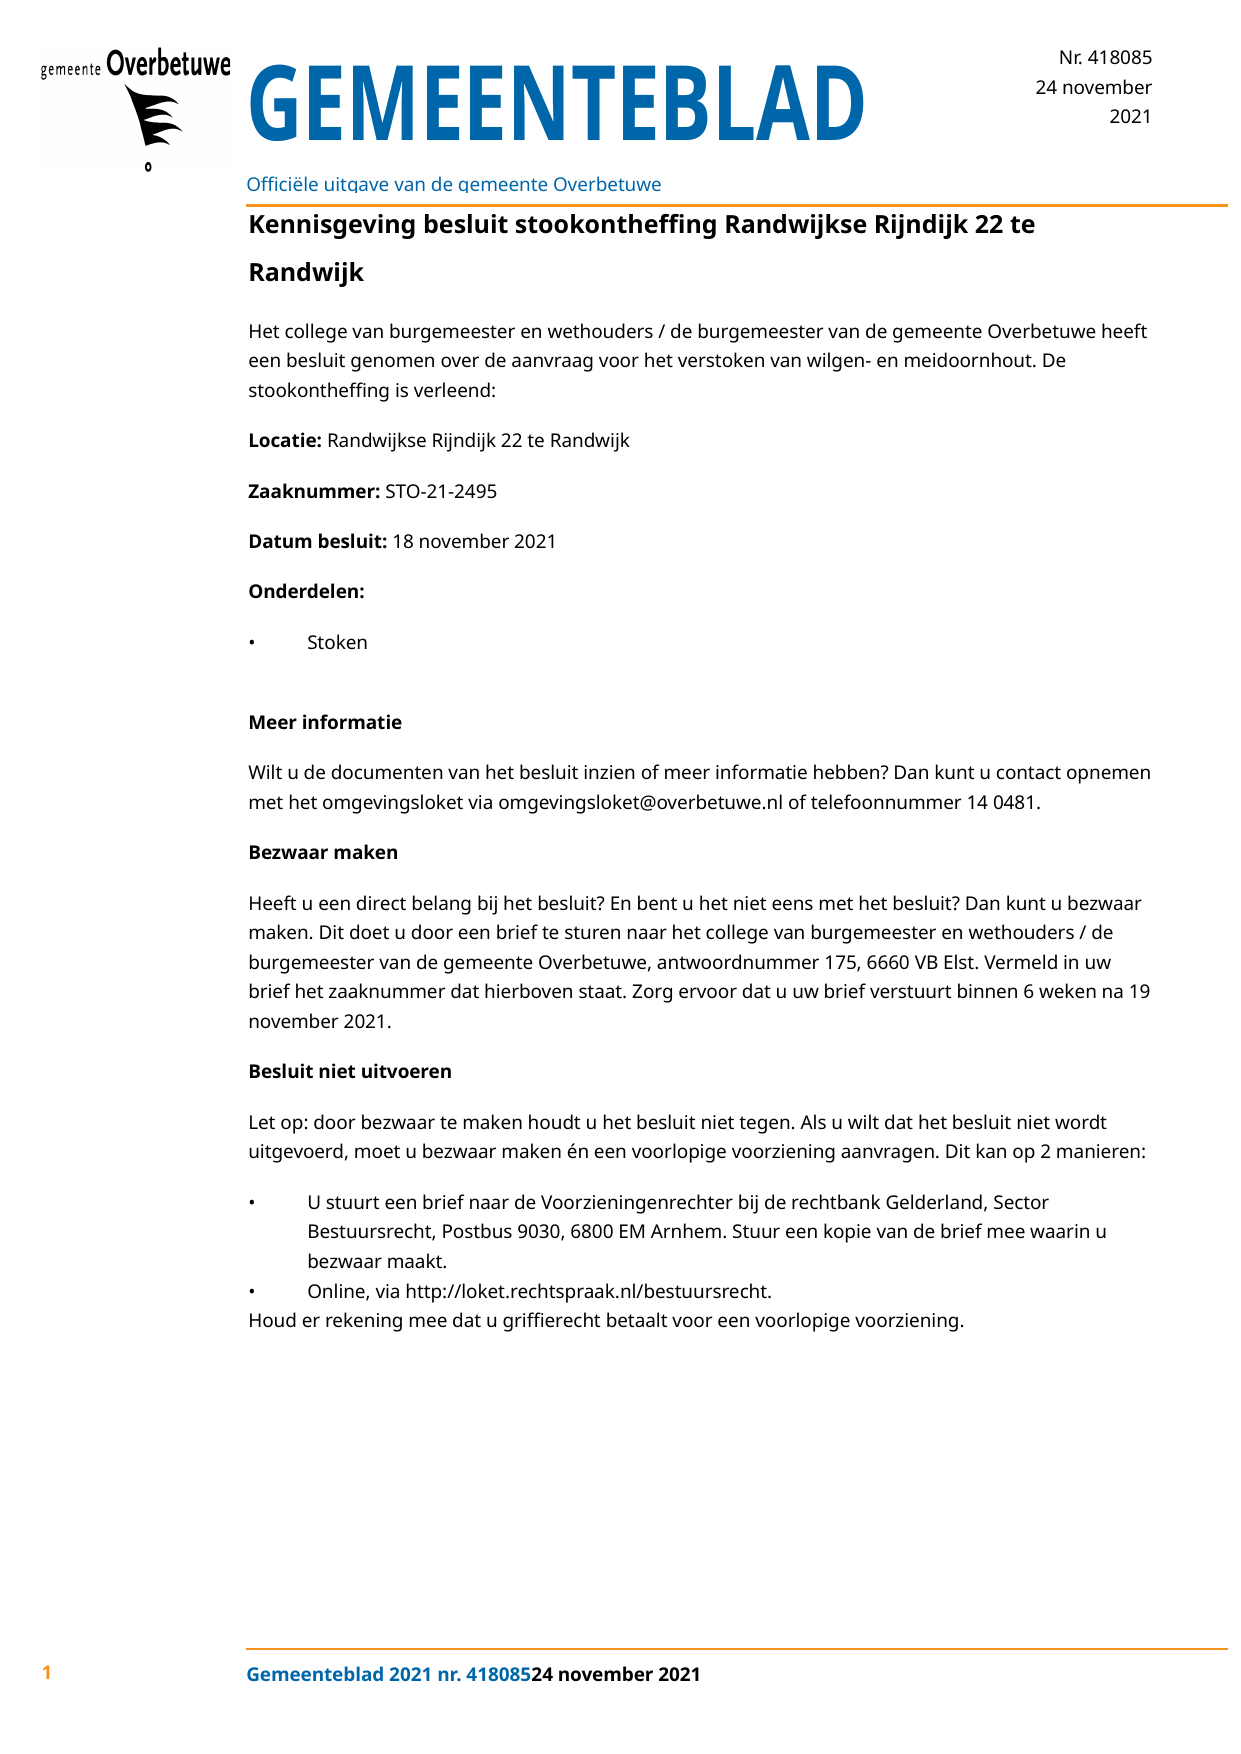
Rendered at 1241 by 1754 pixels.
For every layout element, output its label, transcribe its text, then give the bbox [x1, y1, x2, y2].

text Zaaknummer: STO-21-2495 [248, 478, 1152, 504]
text Het college van burgemeester en wethouders / de burgemeester van de gemeente Overbetuwe heeft een besluit genomen over de aanvraag voor het verstoken van wilgen- en meidoornhout. De stookontheffing is verleend: [248, 318, 1152, 403]
text Wilt u de documenten van het besluit inzien of meer informatie hebben? Dan kunt u contact opnemen met het omgevingsloket via omgevingsloket@overbetuwe.nl of telefoonnummer 14 0481. [248, 759, 1152, 815]
list Online, via http://loket.rechtspraak.nl/bestuursrecht. [248, 1278, 1152, 1304]
text Houd er rekening mee dat u griffierecht betaalt voor een voorlopige voorziening. [248, 1307, 1152, 1333]
text Meer informatie [248, 709, 1152, 735]
text Locatie: Randwijkse Rijndijk 22 te Randwijk [248, 427, 1152, 453]
list U stuurt een brief naar de Voorzieningenrechter bij de rechtbank Gelderland, Sector Bestuursrecht, Postbus 9030, 6800 EM Arnhem. Stuur een kopie van de brief mee waarin u bezwaar maakt. [248, 1189, 1152, 1274]
text Heeft u een direct belang bij het besluit? En bent u het niet eens met het besluit? Dan kunt u bezwaar maken. Dit doet u door een brief te sturen naar het college van burgemeester en wethouders / de burgemeester van de gemeente Overbetuwe, antwoordnummer 175, 6660 VB Elst. Vermeld in uw brief het zaaknummer dat hierboven staat. Zorg ervoor dat u uw brief verstuurt binnen 6 weken na 19 november 2021. [248, 890, 1152, 1034]
text Besluit niet uitvoeren [248, 1059, 1152, 1084]
picture [41, 47, 231, 172]
text Kennisgeving besluit stookontheffing Randwijkse Rijndijk 22 te Randwijk [248, 207, 1152, 288]
text Onderdelen: [248, 579, 1152, 604]
text Datum besluit: 18 november 2021 [248, 528, 1152, 554]
list Stoken [248, 629, 1152, 655]
text Bezwaar maken [248, 839, 1152, 865]
text Let op: door bezwaar te maken houdt u het besluit niet tegen. Als u wilt dat het besluit niet wordt uitgevoerd, moet u bezwaar maken én een voorlopige voorziening aanvragen. Dit kan op 2 manieren: [248, 1109, 1152, 1164]
